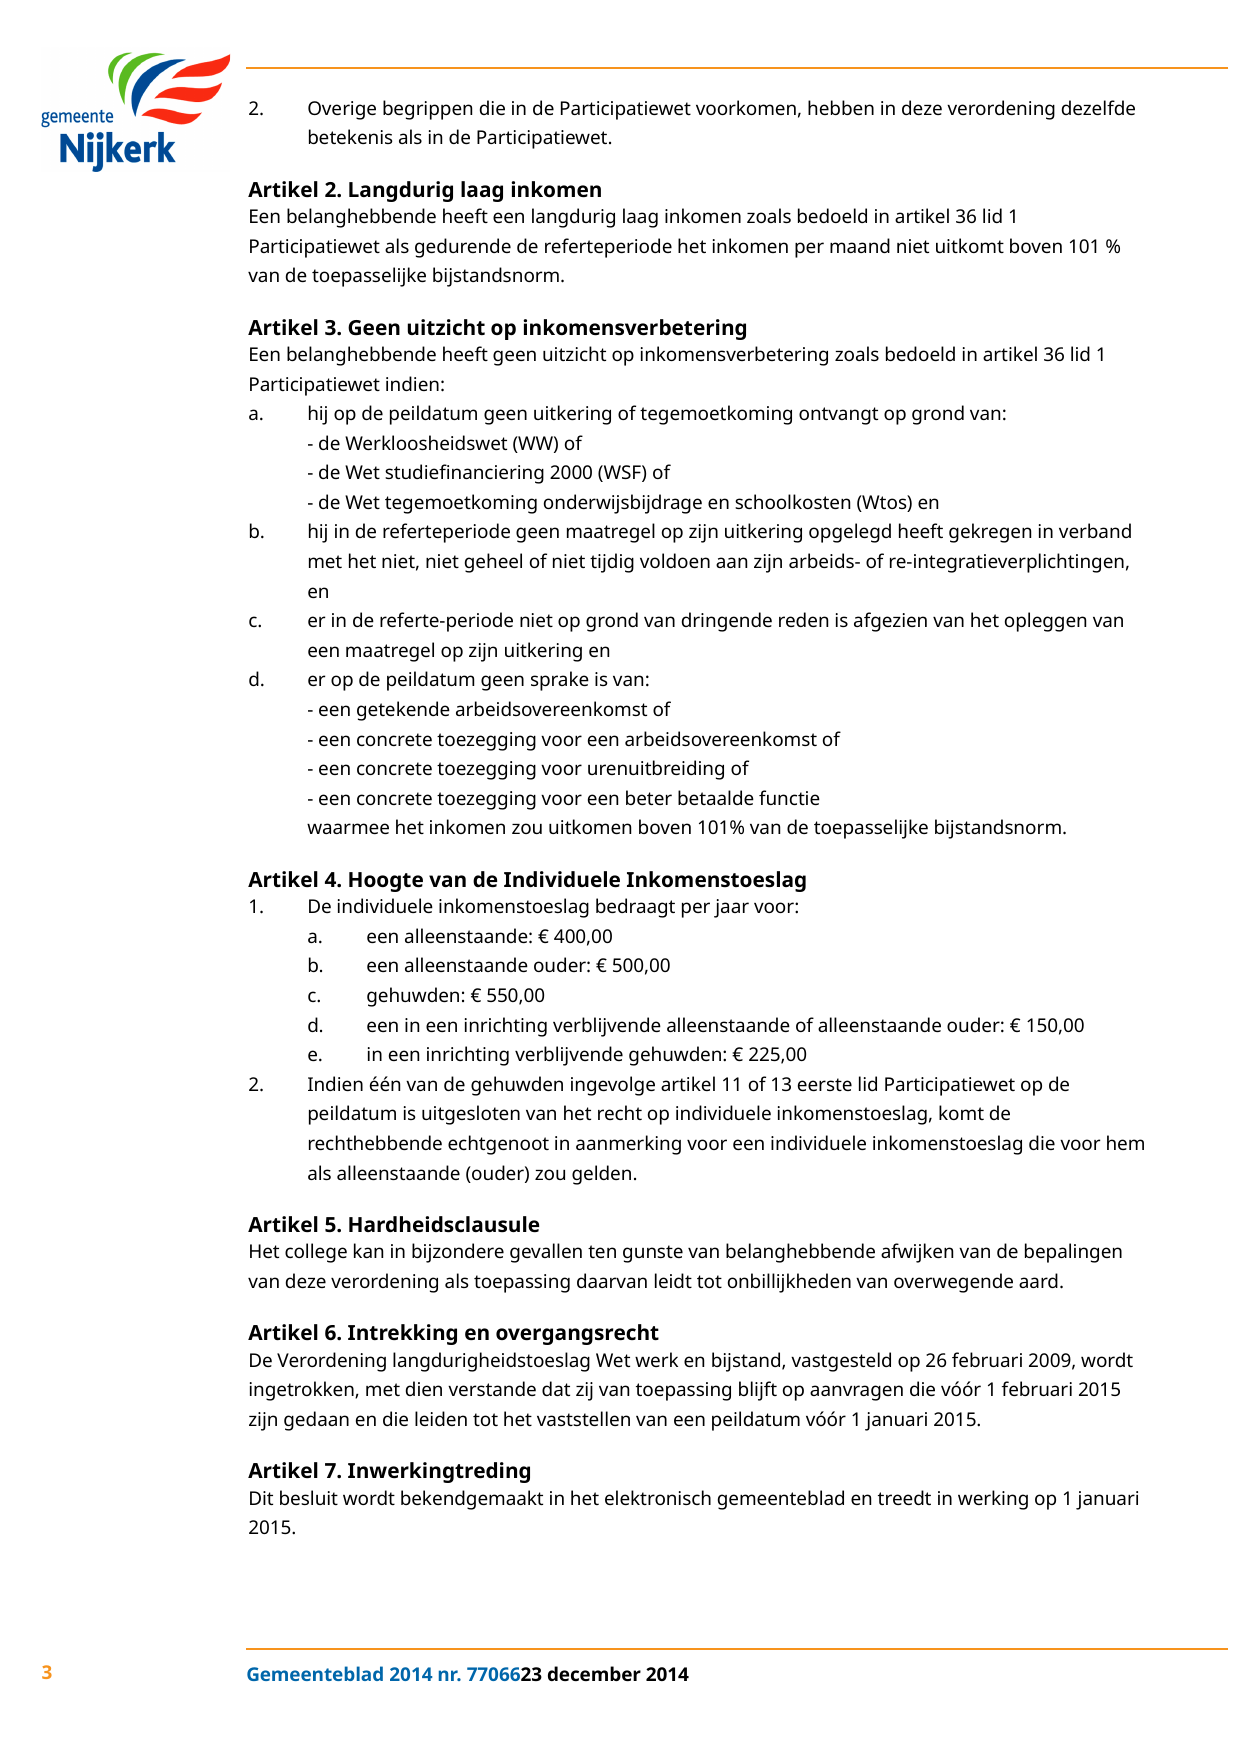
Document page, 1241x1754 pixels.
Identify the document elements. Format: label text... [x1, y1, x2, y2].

list - de Wet studiefinanciering 2000 (WSF) of [248, 459, 1152, 485]
text Artikel 6. Intrekking en overgangsrecht [248, 1318, 1152, 1347]
list - een concrete toezegging voor een arbeidsovereenkomst of [248, 726, 1152, 752]
text Artikel 4. Hoogte van de Individuele Inkomenstoeslag [248, 865, 1152, 893]
list in een inrichting verblijvende gehuwden: € 225,00 [307, 1041, 1152, 1067]
list waarmee het inkomen zou uitkomen boven 101% van de toepasselijke bijstandsnorm. [248, 814, 1152, 840]
list gehuwden: € 550,00 [307, 982, 1152, 1008]
list De individuele inkomenstoeslag bedraagt per jaar voor: [248, 893, 1152, 919]
list - een concrete toezegging voor urenuitbreiding of [248, 755, 1152, 781]
list Overige begrippen die in de Participatiewet voorkomen, hebben in deze verordening dezelfde betekenis als in de Participatiewet. [248, 95, 1152, 150]
text De Verordening langdurigheidstoeslag Wet werk en bijstand, vastgesteld op 26 februari 2009, wordt ingetrokken, met dien verstande dat zij van toepassing blijft op aanvragen die vóór 1 februari 2015 zijn gedaan en die leiden tot het vaststellen van een peildatum vóór 1 januari 2015. [248, 1347, 1152, 1432]
list een alleenstaande: € 400,00 [307, 923, 1152, 949]
list een in een inrichting verblijvende alleenstaande of alleenstaande ouder: € 150,00 [307, 1012, 1152, 1037]
list er op de peildatum geen sprake is van: [248, 667, 1152, 692]
list - een getekende arbeidsovereenkomst of [248, 696, 1152, 722]
text Een belanghebbende heeft een langdurig laag inkomen zoals bedoeld in artikel 36 lid 1 Participatiewet als gedurende de referteperiode het inkomen per maand niet uitkomt boven 101 % van de toepasselijke bijstandsnorm. [248, 203, 1152, 288]
list een alleenstaande ouder: € 500,00 [307, 953, 1152, 978]
text Artikel 2. Langdurig laag inkomen [248, 175, 1152, 203]
list - een concrete toezegging voor een beter betaalde functie [248, 785, 1152, 811]
text Dit besluit wordt bekendgemaakt in het elektronisch gemeenteblad en treedt in werking op 1 januari 2015. [248, 1485, 1152, 1540]
picture [41, 47, 231, 172]
list hij op de peildatum geen uitkering of tegemoetkoming ontvangt op grond van: [248, 400, 1152, 426]
text Een belanghebbende heeft geen uitzicht op inkomensverbetering zoals bedoeld in artikel 36 lid 1 Participatiewet indien: [248, 341, 1152, 397]
text Artikel 3. Geen uitzicht op inkomensverbetering [248, 313, 1152, 341]
text Het college kan in bijzondere gevallen ten gunste van belanghebbende afwijken van de bepalingen van deze verordening als toepassing daarvan leidt tot onbillijkheden van overwegende aard. [248, 1238, 1152, 1294]
list Indien één van de gehuwden ingevolge artikel 11 of 13 eerste lid Participatiewet op de peildatum is uitgesloten van het recht op individuele inkomenstoeslag, komt de rechthebbende echtgenoot in aanmerking voor een individuele inkomenstoeslag die voor hem als alleenstaande (ouder) zou gelden. [248, 1071, 1152, 1185]
list hij in de referteperiode geen maatregel op zijn uitkering opgelegd heeft gekregen in verband met het niet, niet geheel of niet tijdig voldoen aan zijn arbeids- of re-integratieverplichtingen, en [248, 519, 1152, 604]
list - de Wet tegemoetkoming onderwijsbijdrage en schoolkosten (Wtos) en [248, 489, 1152, 515]
text Artikel 7. Inwerkingtreding [248, 1457, 1152, 1485]
list - de Werkloosheidswet (WW) of [248, 430, 1152, 456]
text Artikel 5. Hardheidsclausule [248, 1210, 1152, 1238]
list er in de referte-periode niet op grond van dringende reden is afgezien van het opleggen van een maatregel op zijn uitkering en [248, 607, 1152, 663]
